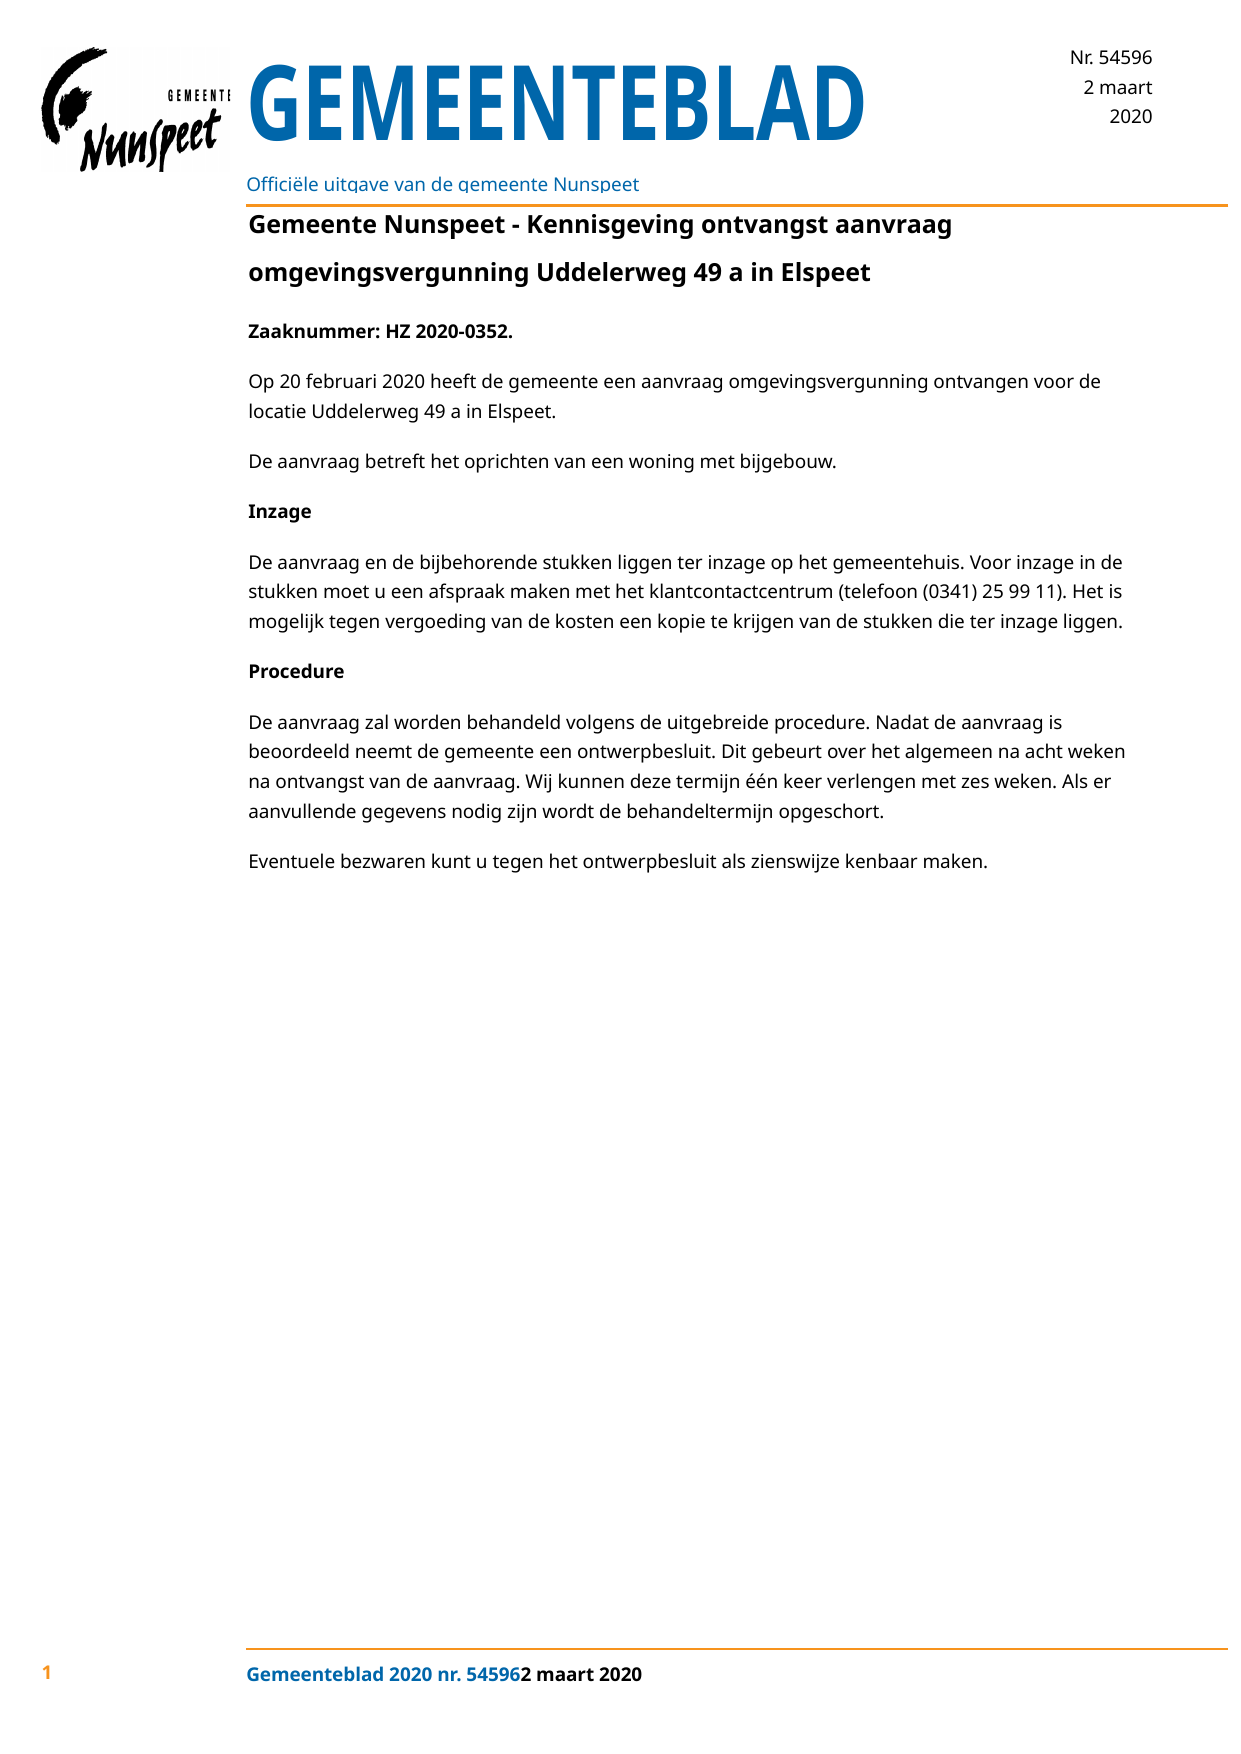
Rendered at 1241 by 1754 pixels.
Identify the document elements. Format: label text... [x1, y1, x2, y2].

text Procedure [248, 659, 1152, 684]
text De aanvraag betreft het oprichten van een woning met bijgebouw. [248, 448, 1152, 474]
text Gemeente Nunspeet - Kennisgeving ontvangst aanvraag omgevingsvergunning Uddelerweg 49 a in Elspeet [248, 207, 1152, 288]
text De aanvraag zal worden behandeld volgens de uitgebreide procedure. Nadat de aanvraag is beoordeeld neemt de gemeente een ontwerpbesluit. Dit gebeurt over het algemeen na acht weken na ontvangst van de aanvraag. Wij kunnen deze termijn één keer verlengen met zes weken. Als er aanvullende gegevens nodig zijn wordt de behandeltermijn opgeschort. [248, 709, 1152, 824]
text Zaaknummer: HZ 2020-0352. [248, 318, 1152, 344]
text Inzage [248, 499, 1152, 524]
text Op 20 februari 2020 heeft de gemeente een aanvraag omgevingsvergunning ontvangen voor de locatie Uddelerweg 49 a in Elspeet. [248, 368, 1152, 424]
picture [41, 47, 231, 172]
text De aanvraag en de bijbehorende stukken liggen ter inzage op het gemeentehuis. Voor inzage in de stukken moet u een afspraak maken met het klantcontactcentrum (telefoon (0341) 25 99 11). Het is mogelijk tegen vergoeding van de kosten een kopie te krijgen van de stukken die ter inzage liggen. [248, 549, 1152, 634]
text Eventuele bezwaren kunt u tegen het ontwerpbesluit als zienswijze kenbaar maken. [248, 848, 1152, 874]
